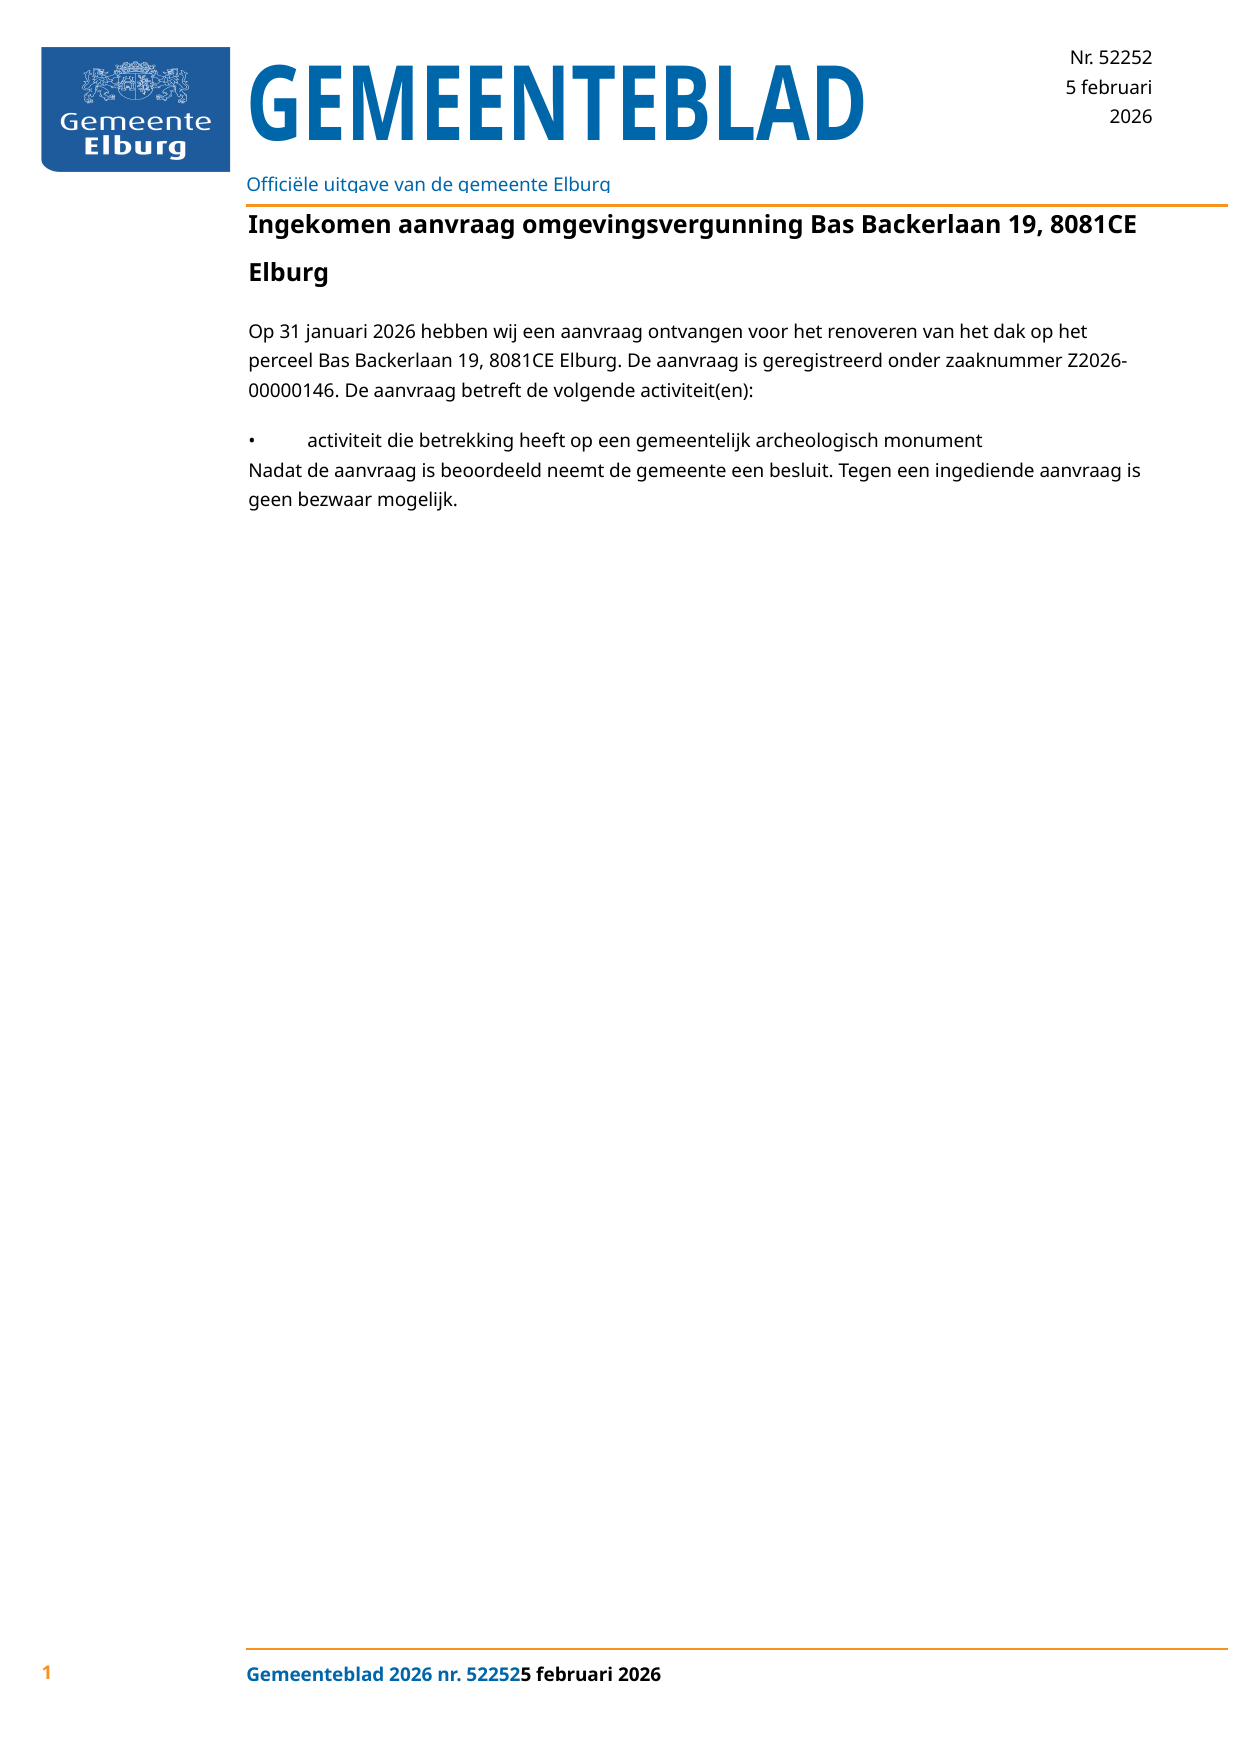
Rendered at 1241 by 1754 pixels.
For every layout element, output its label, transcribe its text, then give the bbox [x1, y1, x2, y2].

text Op 31 januari 2026 hebben wij een aanvraag ontvangen voor het renoveren van het dak op het perceel Bas Backerlaan 19, 8081CE Elburg. De aanvraag is geregistreerd onder zaaknummer Z2026-00000146. De aanvraag betreft de volgende activiteit(en): [248, 318, 1152, 403]
list activiteit die betrekking heeft op een gemeentelijk archeologisch monument [248, 427, 1152, 453]
text Ingekomen aanvraag omgevingsvergunning Bas Backerlaan 19, 8081CE Elburg [248, 207, 1152, 288]
picture [41, 47, 231, 172]
text Nadat de aanvraag is beoordeeld neemt de gemeente een besluit. Tegen een ingediende aanvraag is geen bezwaar mogelijk. [248, 457, 1152, 512]
